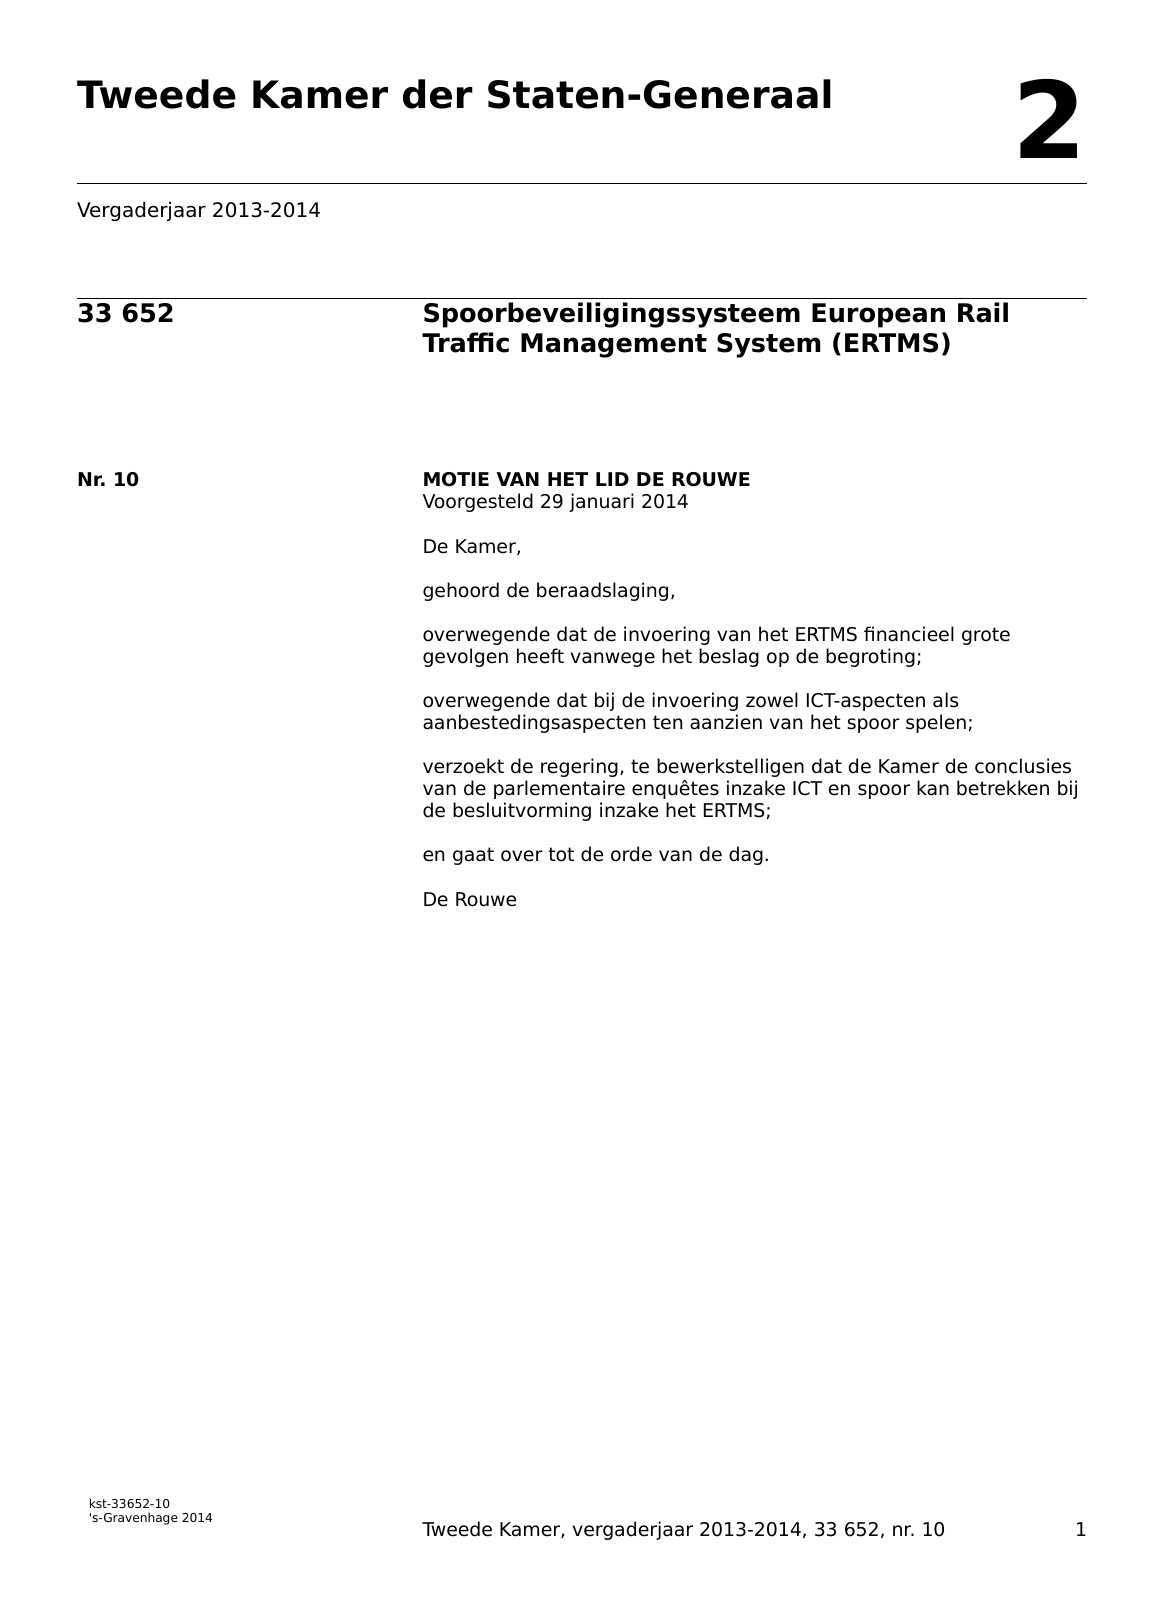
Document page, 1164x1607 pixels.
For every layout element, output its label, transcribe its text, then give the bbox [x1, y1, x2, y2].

text overwegende dat de invoering van het ERTMS financieel grote gevolgen heeft vanwege het beslag op de begroting; [422, 624, 1087, 668]
text gehoord de beraadslaging, [422, 580, 1087, 602]
text Voorgesteld 29 januari 2014 [422, 491, 1087, 513]
table_header 2 [886, 59, 1087, 183]
subtitle 33 652 Spoorbeveiligingssysteem European Rail Traffic Management System (ERTMS) [77, 299, 1087, 358]
text verzoekt de regering, te bewerkstelligen dat de Kamer de conclusies van de parlementaire enquêtes inzake ICT en spoor kan betrekken bij de besluitvorming inzake het ERTMS; [422, 756, 1087, 822]
text 's-Gravenhage 2014 [88, 1511, 323, 1525]
text De Kamer, [422, 536, 1087, 557]
text overwegende dat bij de invoering zowel ICT-aspecten als aanbestedingsaspecten ten aanzien van het spoor spelen; [422, 690, 1087, 734]
text en gaat over tot de orde van de dag. [422, 844, 1087, 866]
table_header Tweede Kamer der Staten-Generaal [77, 59, 886, 183]
text De Rouwe [422, 888, 1087, 910]
text kst-33652-10 [88, 1497, 323, 1511]
subtitle Nr. 10 MOTIE VAN HET LID DE ROUWE [77, 469, 1087, 491]
table_cell Vergaderjaar 2013-2014 [77, 184, 1087, 298]
